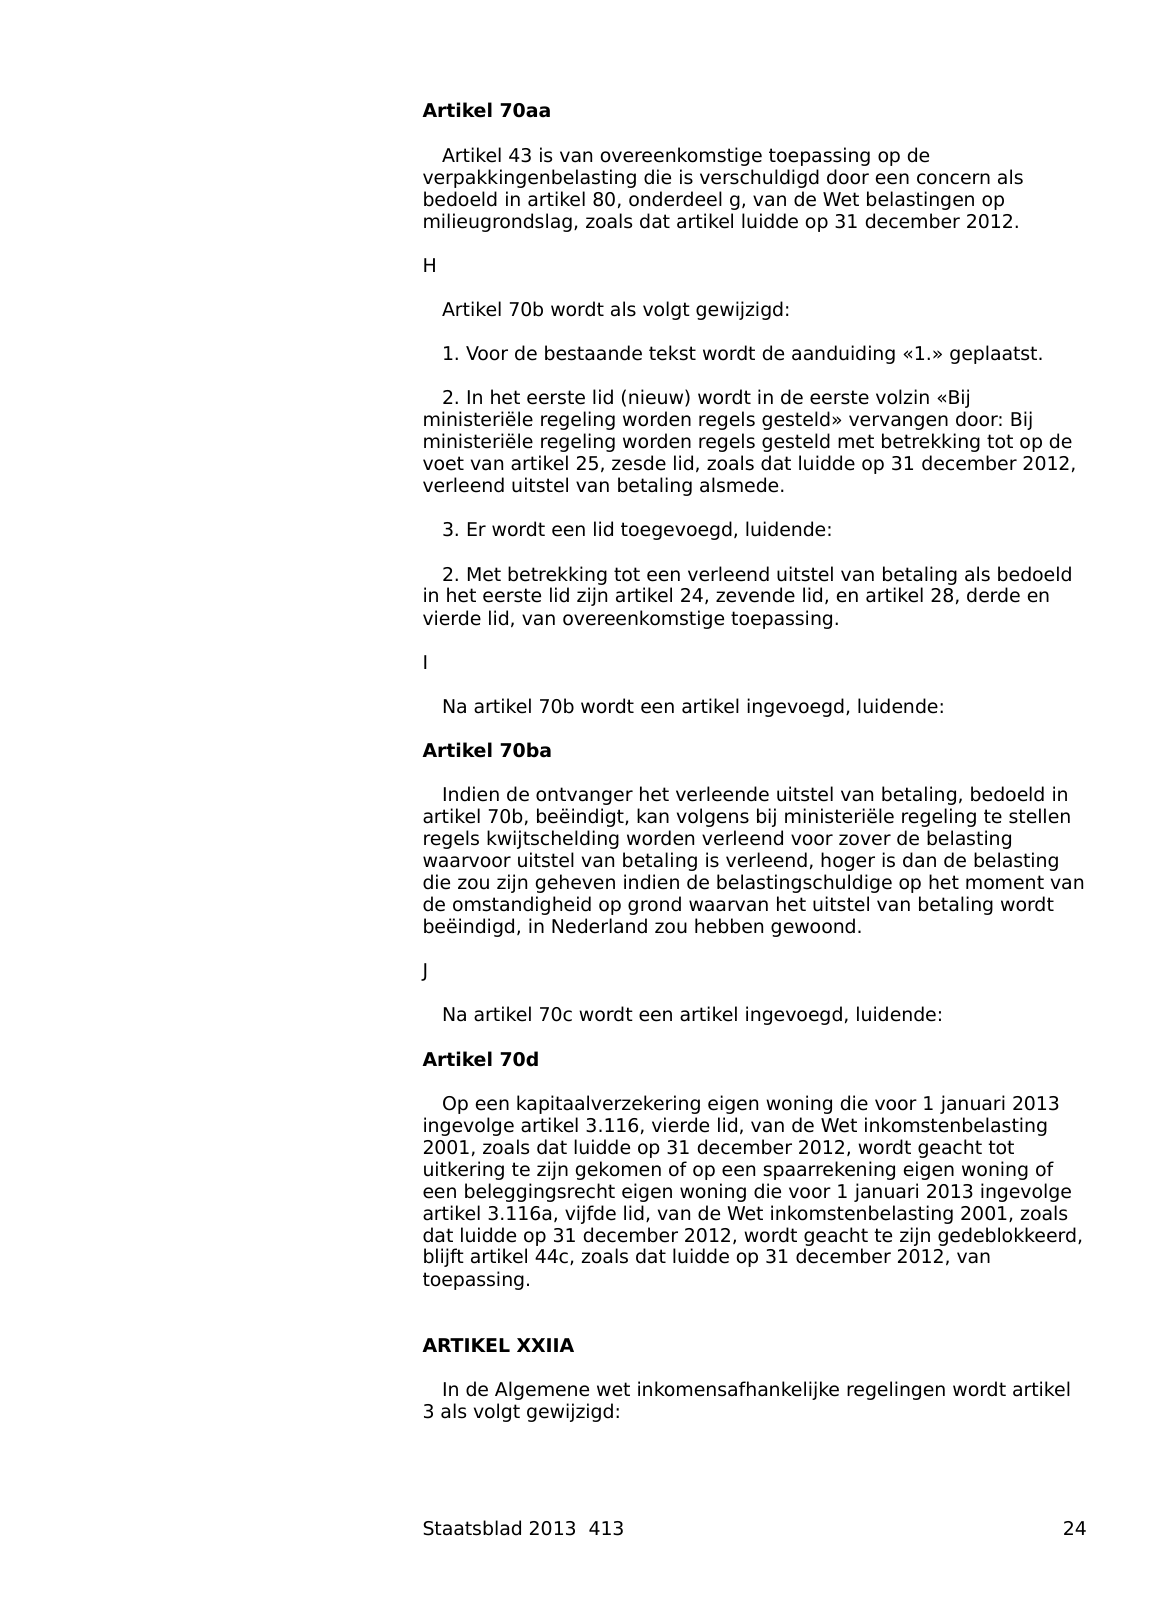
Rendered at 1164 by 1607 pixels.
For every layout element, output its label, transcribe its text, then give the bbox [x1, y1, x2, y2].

text In de Algemene wet inkomensafhankelijke regelingen wordt artikel 3 als volgt gewijzigd: [422, 1379, 1087, 1423]
text H [422, 255, 1087, 277]
text I [422, 652, 1087, 673]
subtitle Artikel 70ba [422, 740, 1087, 762]
text Artikel 70b wordt als volgt gewijzigd: [422, 299, 1087, 321]
subtitle Artikel 70d [422, 1048, 1087, 1070]
text Na artikel 70c wordt een artikel ingevoegd, luidende: [422, 1004, 1087, 1026]
text Na artikel 70b wordt een artikel ingevoegd, luidende: [422, 696, 1087, 718]
subtitle ARTIKEL XXIIA [422, 1335, 1087, 1357]
text J [422, 960, 1087, 982]
subtitle Artikel 70aa [422, 100, 1087, 122]
text 3. Er wordt een lid toegevoegd, luidende: [422, 519, 1087, 541]
text 2. Met betrekking tot een verleend uitstel van betaling als bedoeld in het eerste lid zijn artikel 24, zevende lid, en artikel 28, derde en vierde lid, van overeenkomstige toepassing. [422, 563, 1087, 629]
text 1. Voor de bestaande tekst wordt de aanduiding «1.» geplaatst. [422, 343, 1087, 365]
text Artikel 43 is van overeenkomstige toepassing op de verpakkingenbelasting die is verschuldigd door een concern als bedoeld in artikel 80, onderdeel g, van de Wet belastingen op milieugrondslag, zoals dat artikel luidde op 31 december 2012. [422, 144, 1087, 232]
text Indien de ontvanger het verleende uitstel van betaling, bedoeld in artikel 70b, beëindigt, kan volgens bij ministeriële regeling te stellen regels kwijtschelding worden verleend voor zover de belasting waarvoor uitstel van betaling is verleend, hoger is dan de belasting die zou zijn geheven indien de belastingschuldige op het moment van de omstandigheid op grond waarvan het uitstel van betaling wordt beëindigd, in Nederland zou hebben gewoond. [422, 784, 1087, 938]
text Op een kapitaalverzekering eigen woning die voor 1 januari 2013 ingevolge artikel 3.116, vierde lid, van de Wet inkomstenbelasting 2001, zoals dat luidde op 31 december 2012, wordt geacht tot uitkering te zijn gekomen of op een spaarrekening eigen woning of een beleggingsrecht eigen woning die voor 1 januari 2013 ingevolge artikel 3.116a, vijfde lid, van de Wet inkomstenbelasting 2001, zoals dat luidde op 31 december 2012, wordt geacht te zijn gedeblokkeerd, blijft artikel 44c, zoals dat luidde op 31 december 2012, van toepassing. [422, 1093, 1087, 1290]
text 2. In het eerste lid (nieuw) wordt in de eerste volzin «Bij ministeriële regeling worden regels gesteld» vervangen door: Bij ministeriële regeling worden regels gesteld met betrekking tot op de voet van artikel 25, zesde lid, zoals dat luidde op 31 december 2012, verleend uitstel van betaling alsmede. [422, 387, 1087, 497]
